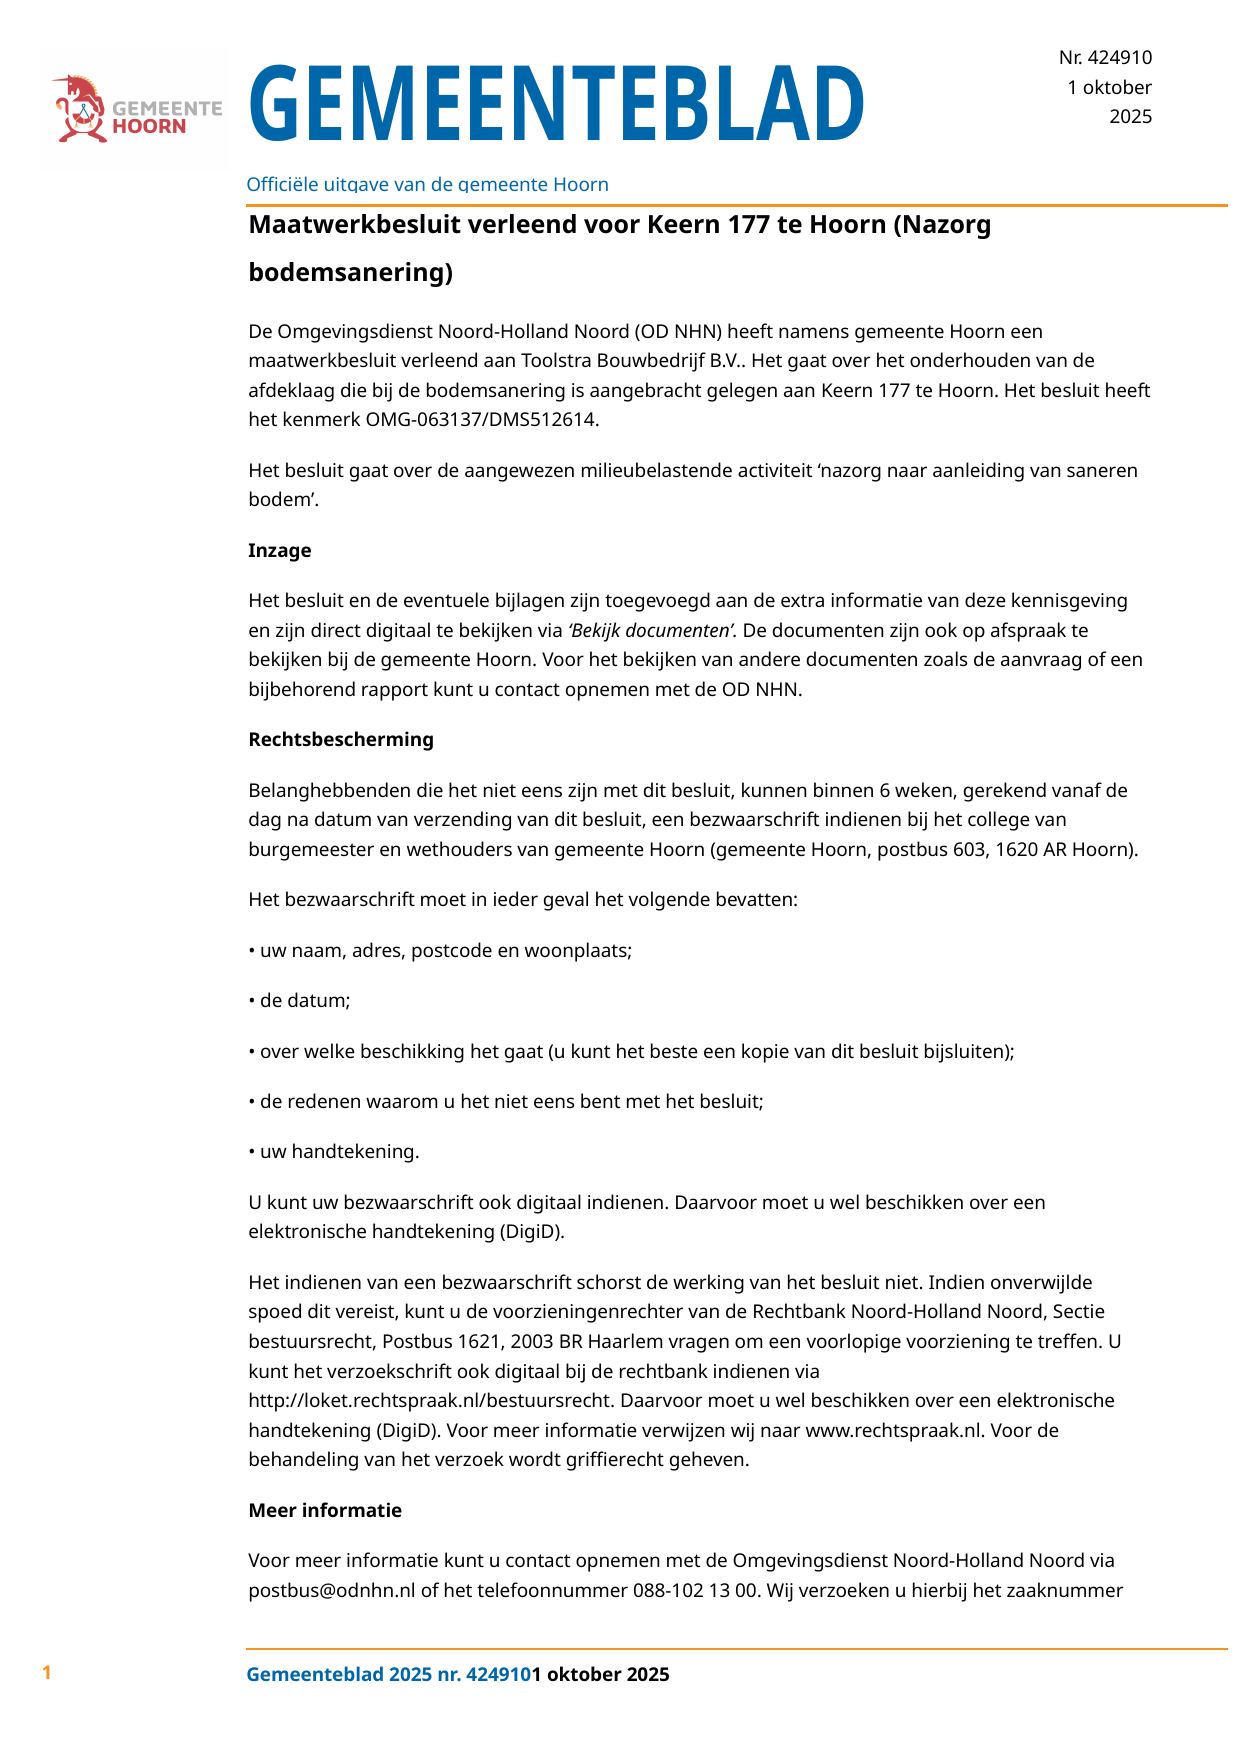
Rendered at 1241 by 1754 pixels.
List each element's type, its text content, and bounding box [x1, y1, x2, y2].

text Rechtsbescherming [248, 727, 1152, 752]
text Het indienen van een bezwaarschrift schorst de werking van het besluit niet. Indien onverwijlde spoed dit vereist, kunt u de voorzieningenrechter van de Rechtbank Noord-Holland Noord, Sectie bestuursrecht, Postbus 1621, 2003 BR Haarlem vragen om een voorlopige voorziening te treffen. U kunt het verzoekschrift ook digitaal bij de rechtbank indienen via http://loket.rechtspraak.nl/bestuursrecht. Daarvoor moet u wel beschikken over een elektronische handtekening (DigiD). Voor meer informatie verwijzen wij naar www.rechtspraak.nl. Voor de behandeling van het verzoek wordt griffierecht geheven. [248, 1269, 1152, 1472]
text U kunt uw bezwaarschrift ook digitaal indienen. Daarvoor moet u wel beschikken over een elektronische handtekening (DigiD). [248, 1189, 1152, 1244]
text • uw naam, adres, postcode en woonplaats; [248, 937, 1152, 963]
text Meer informatie [248, 1497, 1152, 1523]
text Het besluit gaat over de aangewezen milieubelastende activiteit ‘nazorg naar aanleiding van saneren bodem’. [248, 457, 1152, 512]
text Het bezwaarschrift moet in ieder geval het volgende bevatten: [248, 887, 1152, 912]
text Voor meer informatie kunt u contact opnemen met de Omgevingsdienst Noord-Holland Noord via postbus@odnhn.nl of het telefoonnummer 088-102 13 00. Wij verzoeken u hierbij het zaaknummer [248, 1547, 1152, 1603]
text Inzage [248, 537, 1152, 563]
picture [41, 47, 231, 172]
text Maatwerkbesluit verleend voor Keern 177 te Hoorn (Nazorg bodemsanering) [248, 207, 1152, 288]
text • uw handtekening. [248, 1139, 1152, 1164]
text De Omgevingsdienst Noord-Holland Noord (OD NHN) heeft namens gemeente Hoorn een maatwerkbesluit verleend aan Toolstra Bouwbedrijf B.V.. Het gaat over het onderhouden van de afdeklaag die bij de bodemsanering is aangebracht gelegen aan Keern 177 te Hoorn. Het besluit heeft het kenmerk OMG-063137/DMS512614. [248, 318, 1152, 432]
text Belanghebbenden die het niet eens zijn met dit besluit, kunnen binnen 6 weken, gerekend vanaf de dag na datum van verzending van dit besluit, een bezwaarschrift indienen bij het college van burgemeester en wethouders van gemeente Hoorn (gemeente Hoorn, postbus 603, 1620 AR Hoorn). [248, 777, 1152, 862]
text • over welke beschikking het gaat (u kunt het beste een kopie van dit besluit bijsluiten); [248, 1038, 1152, 1064]
text • de datum; [248, 987, 1152, 1013]
text Het besluit en de eventuele bijlagen zijn toegevoegd aan de extra informatie van deze kennisgeving en zijn direct digitaal te bekijken via ‘Bekijk documenten’. De documenten zijn ook op afspraak te bekijken bij de gemeente Hoorn. Voor het bekijken van andere documenten zoals de aanvraag of een bijbehorend rapport kunt u contact opnemen met de OD NHN. [248, 587, 1152, 702]
text • de redenen waarom u het niet eens bent met het besluit; [248, 1088, 1152, 1114]
